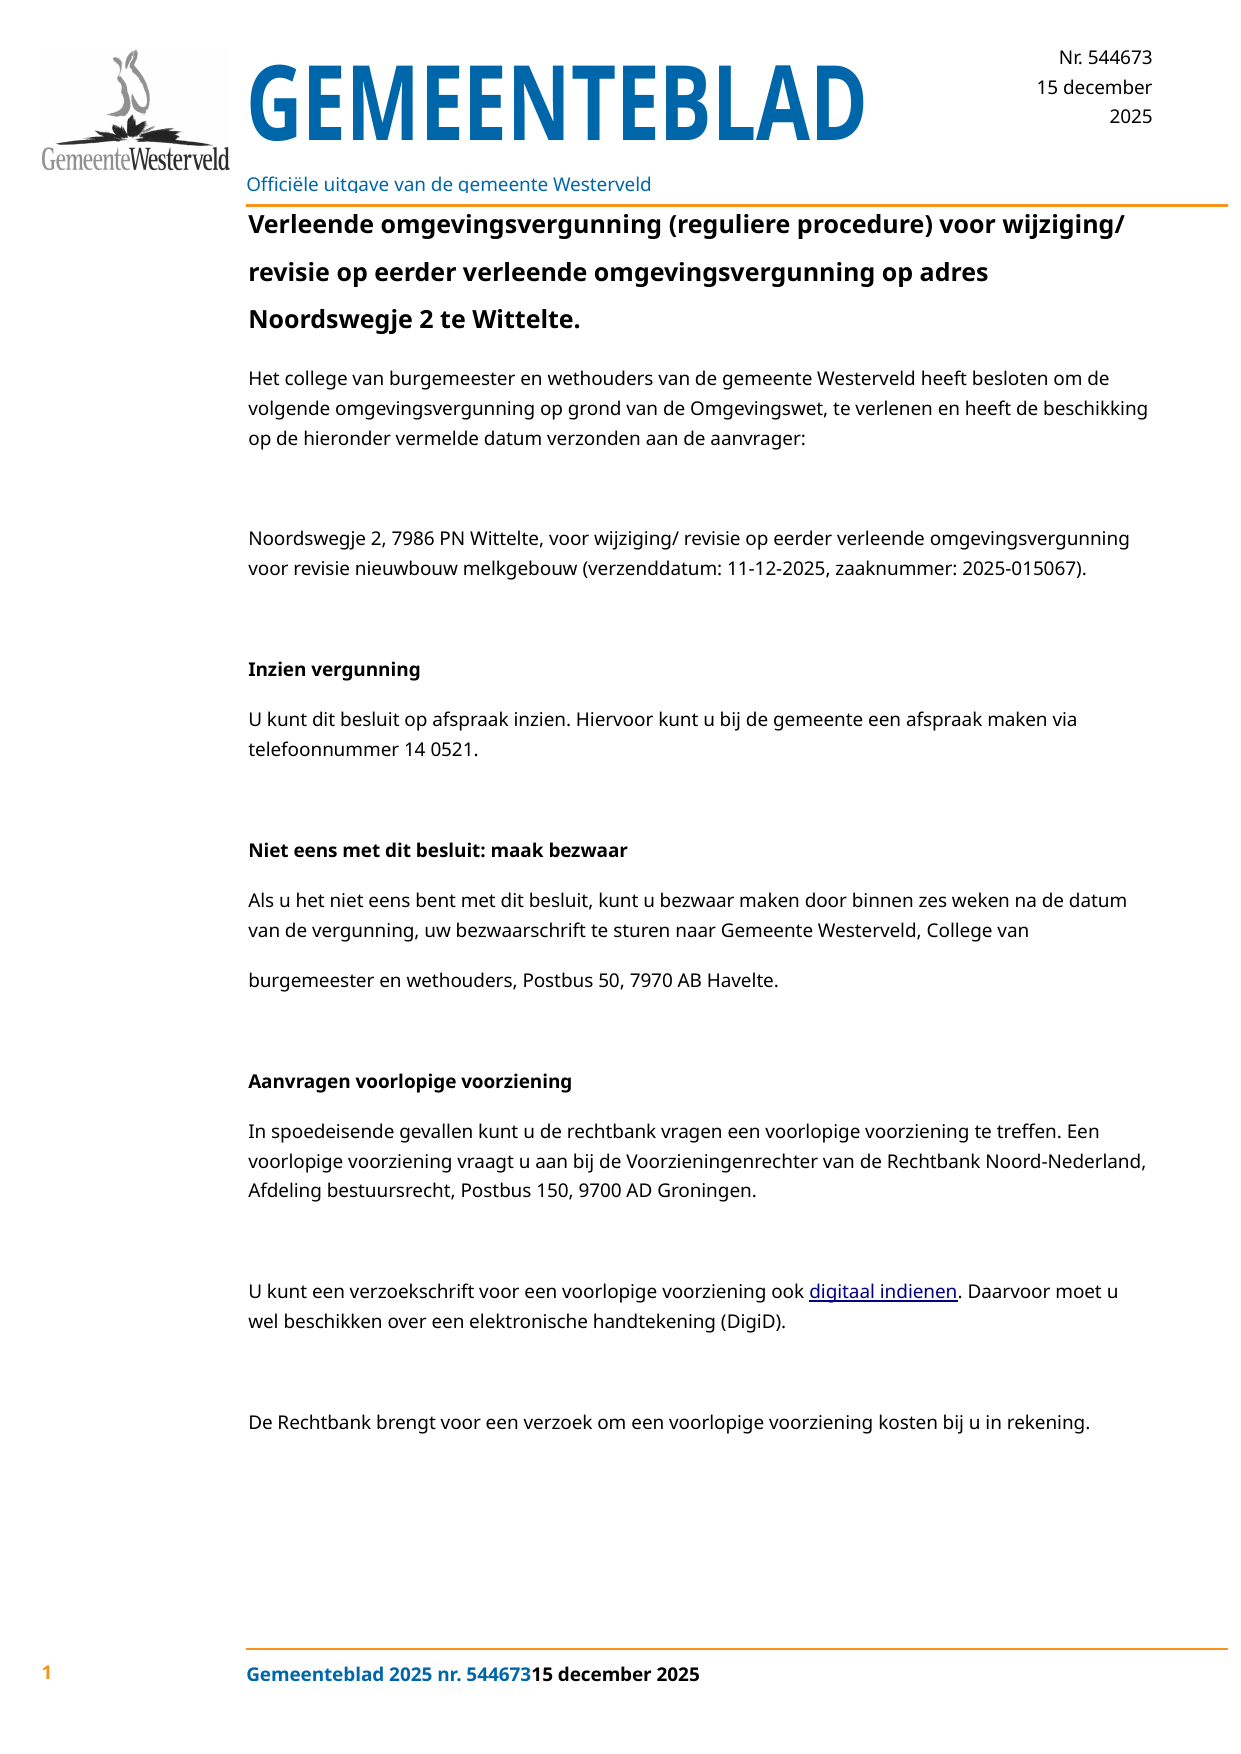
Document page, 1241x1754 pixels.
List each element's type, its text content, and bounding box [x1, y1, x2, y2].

text Noordswegje 2, 7986 PN Wittelte, voor wijziging/ revisie op eerder verleende omgevingsvergunning voor revisie nieuwbouw melkgebouw (verzenddatum: 11-12-2025, zaaknummer: 2025-015067). [248, 526, 1152, 581]
text Als u het niet eens bent met dit besluit, kunt u bezwaar maken door binnen zes weken na de datum van de vergunning, uw bezwaarschrift te sturen naar Gemeente Westerveld, College van [248, 887, 1152, 942]
text Inzien vergunning [248, 656, 1152, 682]
text In spoedeisende gevallen kunt u de rechtbank vragen een voorlopige voorziening te treffen. Een voorlopige voorziening vraagt u aan bij de Voorzieningenrechter van de Rechtbank Noord-Nederland, Afdeling bestuursrecht, Postbus 150, 9700 AD Groningen. [248, 1118, 1152, 1203]
text burgemeester en wethouders, Postbus 50, 7970 AB Havelte. [248, 967, 1152, 993]
text Aanvragen voorlopige voorziening [248, 1068, 1152, 1094]
text U kunt een verzoekschrift voor een voorlopige voorziening ook digitaal indienen. Daarvoor moet u wel beschikken over een elektronische handtekening (DigiD). [248, 1278, 1152, 1334]
text Verleende omgevingsvergunning (reguliere procedure) voor wijziging/ revisie op eerder verleende omgevingsvergunning op adres Noordswegje 2 te Wittelte. [248, 207, 1152, 336]
text Niet eens met dit besluit: maak bezwaar [248, 837, 1152, 862]
picture [41, 47, 231, 172]
text U kunt dit besluit op afspraak inzien. Hiervoor kunt u bij de gemeente een afspraak maken via telefoonnummer 14 0521. [248, 706, 1152, 762]
text De Rechtbank brengt voor een verzoek om een voorlopige voorziening kosten bij u in rekening. [248, 1409, 1152, 1434]
text Het college van burgemeester en wethouders van de gemeente Westerveld heeft besloten om de volgende omgevingsvergunning op grond van de Omgevingswet, te verlenen en heeft de beschikking op de hieronder vermelde datum verzonden aan de aanvrager: [248, 366, 1152, 450]
